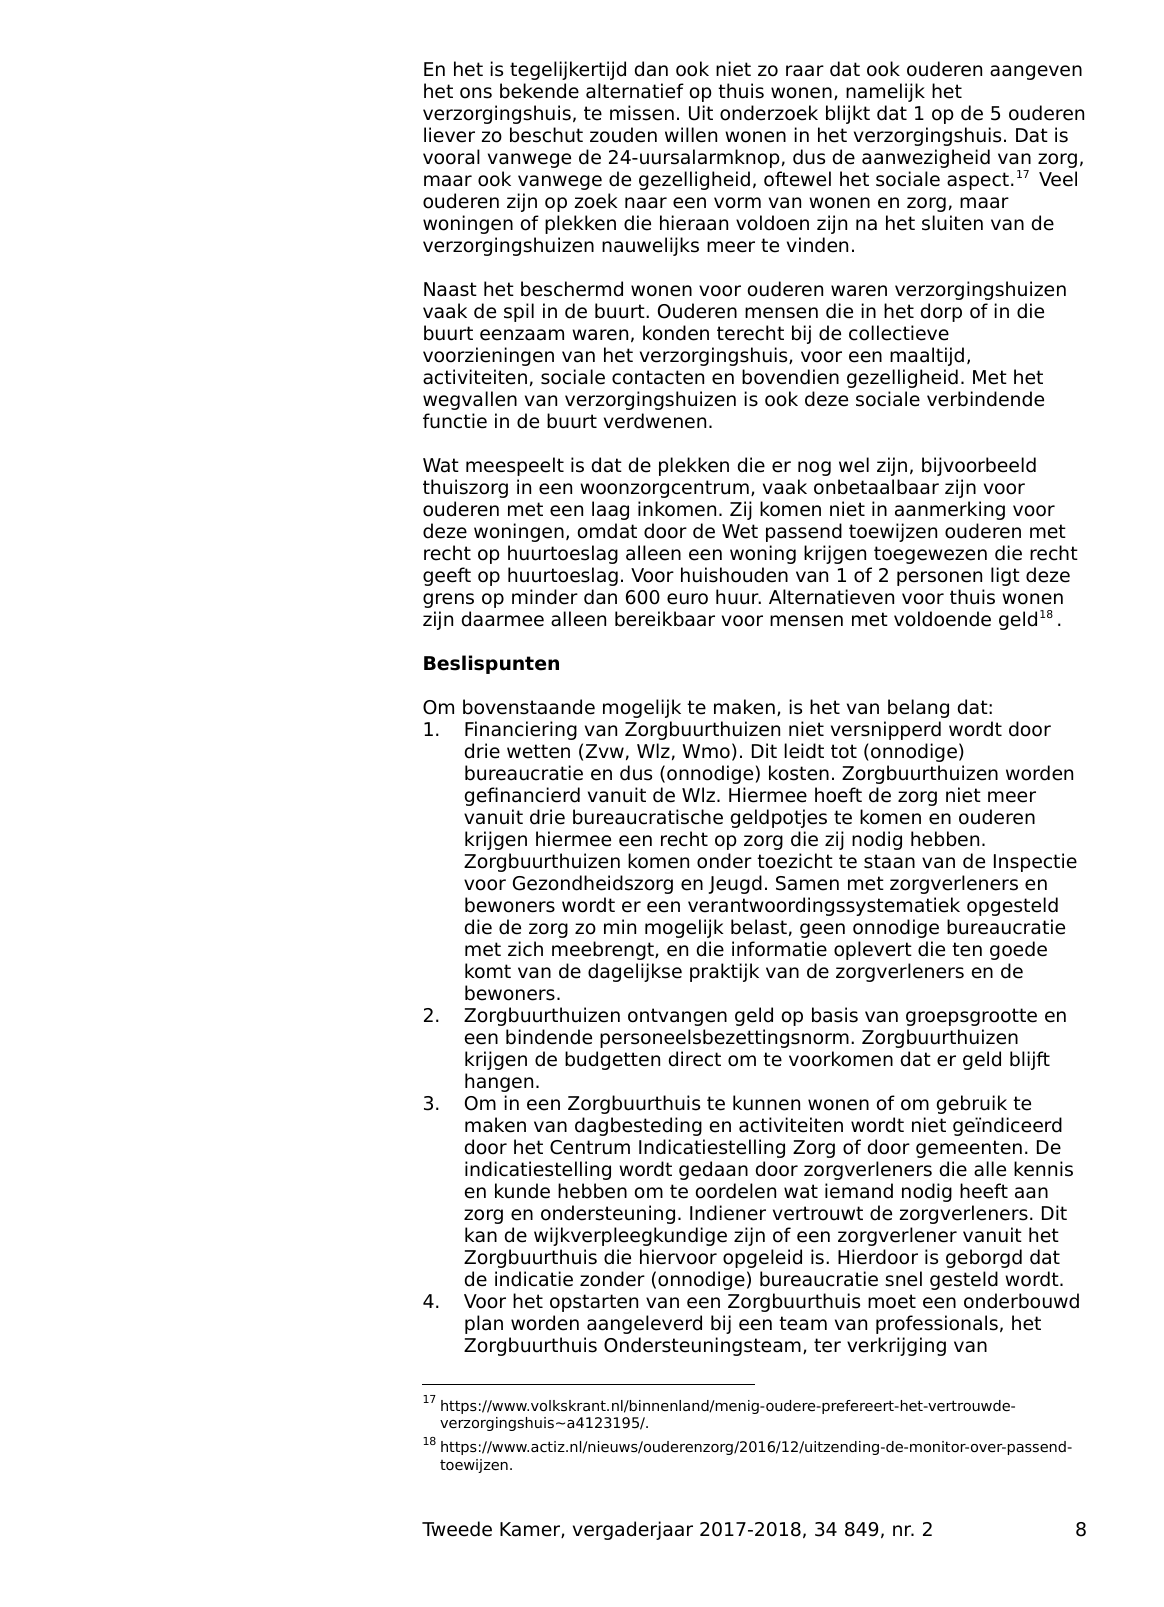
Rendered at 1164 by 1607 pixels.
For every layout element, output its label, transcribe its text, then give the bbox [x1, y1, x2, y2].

text 4. Voor het opstarten van een Zorgbuurthuis moet een onderbouwd plan worden aangeleverd bij een team van professionals, het Zorgbuurthuis Ondersteuningsteam, ter verkrijging van [422, 1291, 1087, 1357]
text 2. Zorgbuurthuizen ontvangen geld op basis van groepsgrootte en een bindende personeelsbezettingsnorm. Zorgbuurthuizen krijgen de budgetten direct om te voorkomen dat er geld blijft hangen. [422, 1005, 1087, 1093]
subtitle Beslispunten [422, 653, 1087, 675]
text 3. Om in een Zorgbuurthuis te kunnen wonen of om gebruik te maken van dagbesteding en activiteiten wordt niet geïndiceerd door het Centrum Indicatiestelling Zorg of door gemeenten. De indicatiestelling wordt gedaan door zorgverleners die alle kennis en kunde hebben om te oordelen wat iemand nodig heeft aan zorg en ondersteuning. Indiener vertrouwt de zorgverleners. Dit kan de wijkverpleegkundige zijn of een zorgverlener vanuit het Zorgbuurthuis die hiervoor opgeleid is. Hierdoor is geborgd dat de indicatie zonder (onnodige) bureaucratie snel gesteld wordt. [422, 1093, 1087, 1291]
text En het is tegelijkertijd dan ook niet zo raar dat ook ouderen aangeven het ons bekende alternatief op thuis wonen, namelijk het verzorgingshuis, te missen. Uit onderzoek blijkt dat 1 op de 5 ouderen liever zo beschut zouden willen wonen in het verzorgingshuis. Dat is vooral vanwege de 24-uursalarmknop, dus de aanwezigheid van zorg, maar ook vanwege de gezelligheid, oftewel het sociale aspect. Veel ouderen zijn op zoek naar een vorm van wonen en zorg, maar woningen of plekken die hieraan voldoen zijn na het sluiten van de verzorgingshuizen nauwelijks meer te vinden. [422, 59, 1087, 257]
text https://www.actiz.nl/nieuws/ouderenzorg/2016/12/uitzending-de-monitor-over-passend-toewijzen. [422, 1435, 1087, 1474]
text Naast het beschermd wonen voor ouderen waren verzorgingshuizen vaak de spil in de buurt. Ouderen mensen die in het dorp of in die buurt eenzaam waren, konden terecht bij de collectieve voorzieningen van het verzorgingshuis, voor een maaltijd, activiteiten, sociale contacten en bovendien gezelligheid. Met het wegvallen van verzorgingshuizen is ook deze sociale verbindende functie in de buurt verdwenen. [422, 279, 1087, 433]
text Wat meespeelt is dat de plekken die er nog wel zijn, bijvoorbeeld thuiszorg in een woonzorgcentrum, vaak onbetaalbaar zijn voor ouderen met een laag inkomen. Zij komen niet in aanmerking voor deze woningen, omdat door de Wet passend toewijzen ouderen met recht op huurtoeslag alleen een woning krijgen toegewezen die recht geeft op huurtoeslag. Voor huishouden van 1 of 2 personen ligt deze grens op minder dan 600 euro huur. Alternatieven voor thuis wonen zijn daarmee alleen bereikbaar voor mensen met voldoende geld. [422, 455, 1087, 631]
text Om bovenstaande mogelijk te maken, is het van belang dat: [422, 697, 1087, 719]
text https://www.volkskrant.nl/binnenland/menig-oudere-prefereert-het-vertrouwde-verzorgingshuis~a4123195/. [422, 1393, 1087, 1432]
text 1. Financiering van Zorgbuurthuizen niet versnipperd wordt door drie wetten (Zvw, Wlz, Wmo). Dit leidt tot (onnodige) bureaucratie en dus (onnodige) kosten. Zorgbuurthuizen worden gefinancierd vanuit de Wlz. Hiermee hoeft de zorg niet meer vanuit drie bureaucratische geldpotjes te komen en ouderen krijgen hiermee een recht op zorg die zij nodig hebben. Zorgbuurthuizen komen onder toezicht te staan van de Inspectie voor Gezondheidszorg en Jeugd. Samen met zorgverleners en bewoners wordt er een verantwoordingssystematiek opgesteld die de zorg zo min mogelijk belast, geen onnodige bureaucratie met zich meebrengt, en die informatie oplevert die ten goede komt van de dagelijkse praktijk van de zorgverleners en de bewoners. [422, 719, 1087, 1005]
